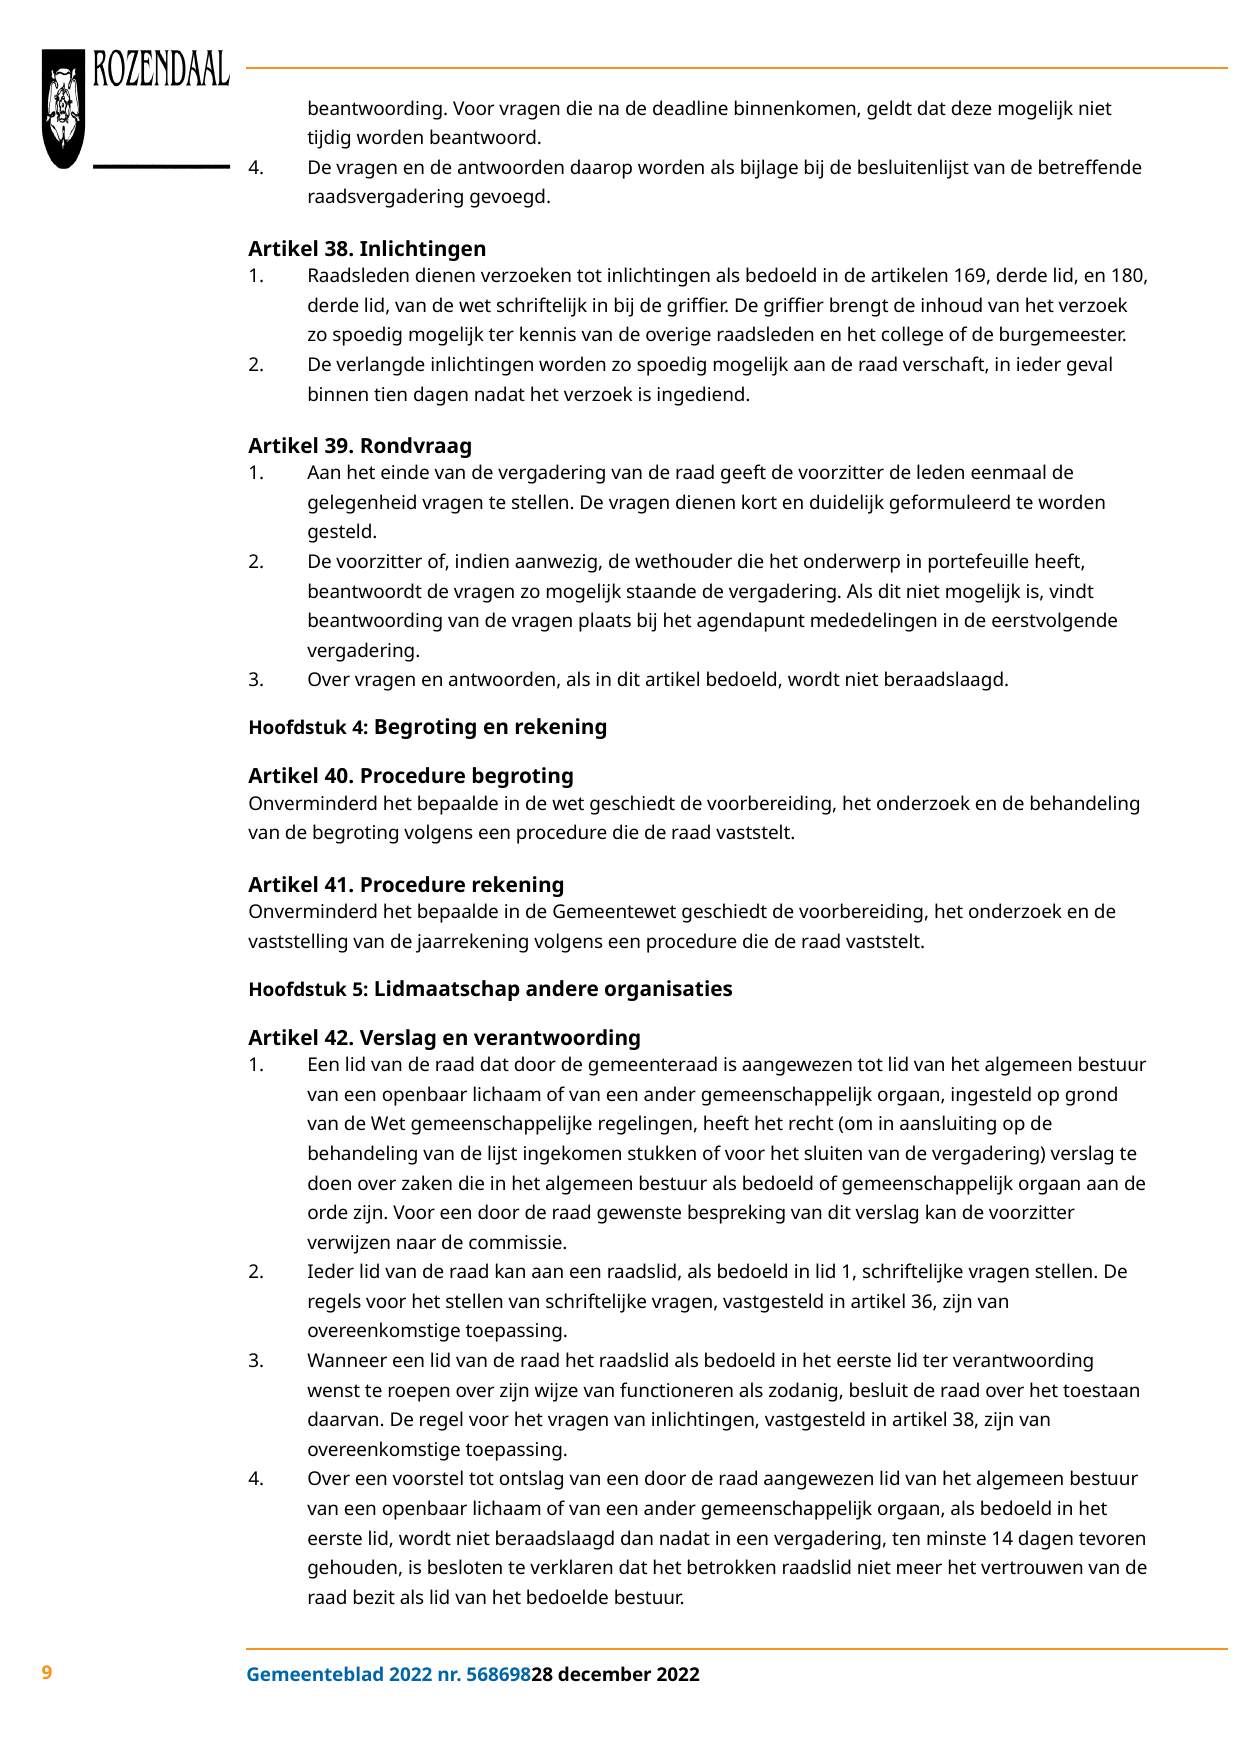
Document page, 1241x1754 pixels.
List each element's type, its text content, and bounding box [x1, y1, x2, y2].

text Artikel 38. Inlichtingen [248, 234, 1152, 262]
text Onverminderd het bepaalde in de Gemeentewet geschiedt de voorbereiding, het onderzoek en de vaststelling van de jaarrekening volgens een procedure die de raad vaststelt. [248, 898, 1152, 954]
text Artikel 39. Rondvraag [248, 431, 1152, 459]
text Artikel 40. Procedure begroting [248, 762, 1152, 790]
list Wanneer een lid van de raad het raadslid als bedoeld in het eerste lid ter verantwoording wenst te roepen over zijn wijze van functioneren als zodanig, besluit de raad over het toestaan daarvan. De regel voor het vragen van inlichtingen, vastgesteld in artikel 38, zijn van overeenkomstige toepassing. [248, 1347, 1152, 1462]
text Onverminderd het bepaalde in de wet geschiedt de voorbereiding, het onderzoek en de behandeling van de begroting volgens een procedure die de raad vaststelt. [248, 790, 1152, 845]
text Hoofdstuk 5: Lidmaatschap andere organisaties [248, 974, 1152, 1002]
list Raadsleden dienen verzoeken tot inlichtingen als bedoeld in de artikelen 169, derde lid, en 180, derde lid, van de wet schriftelijk in bij de griffier. De griffier brengt de inhoud van het verzoek zo spoedig mogelijk ter kennis van de overige raadsleden en het college of de burgemeester. [248, 262, 1152, 347]
list Over een voorstel tot ontslag van een door de raad aangewezen lid van het algemeen bestuur van een openbaar lichaam of van een ander gemeenschappelijk orgaan, als bedoeld in het eerste lid, wordt niet beraadslaagd dan nadat in een vergadering, ten minste 14 dagen tevoren gehouden, is besloten te verklaren dat het betrokken raadslid niet meer het vertrouwen van de raad bezit als lid van het bedoelde bestuur. [248, 1466, 1152, 1609]
list Over vragen en antwoorden, als in dit artikel bedoeld, wordt niet beraadslaagd. [248, 667, 1152, 692]
text Artikel 42. Verslag en verantwoording [248, 1023, 1152, 1051]
list De verlangde inlichtingen worden zo spoedig mogelijk aan de raad verschaft, in ieder geval binnen tien dagen nadat het verzoek is ingediend. [248, 351, 1152, 406]
list De voorzitter of, indien aanwezig, de wethouder die het onderwerp in portefeuille heeft, beantwoordt de vragen zo mogelijk staande de vergadering. Als dit niet mogelijk is, vindt beantwoording van de vragen plaats bij het agendapunt mededelingen in de eerstvolgende vergadering. [248, 548, 1152, 663]
list beantwoording. Voor vragen die na de deadline binnenkomen, geldt dat deze mogelijk niet tijdig worden beantwoord. [248, 95, 1152, 150]
text Artikel 41. Procedure rekening [248, 870, 1152, 898]
list Ieder lid van de raad kan aan een raadslid, als bedoeld in lid 1, schriftelijke vragen stellen. De regels voor het stellen van schriftelijke vragen, vastgesteld in artikel 36, zijn van overeenkomstige toepassing. [248, 1258, 1152, 1343]
list Een lid van de raad dat door de gemeenteraad is aangewezen tot lid van het algemeen bestuur van een openbaar lichaam of van een ander gemeenschappelijk orgaan, ingesteld op grond van de Wet gemeenschappelijke regelingen, heeft het recht (om in aansluiting op de behandeling van de lijst ingekomen stukken of voor het sluiten van de vergadering) verslag te doen over zaken die in het algemeen bestuur als bedoeld of gemeenschappelijk orgaan aan de orde zijn. Voor een door de raad gewenste bespreking van dit verslag kan de voorzitter verwijzen naar de commissie. [248, 1051, 1152, 1254]
list De vragen en de antwoorden daarop worden als bijlage bij de besluitenlijst van de betreffende raadsvergadering gevoegd. [248, 154, 1152, 209]
picture [41, 47, 231, 172]
text Hoofdstuk 4: Begroting en rekening [248, 712, 1152, 741]
list Aan het einde van de vergadering van de raad geeft de voorzitter de leden eenmaal de gelegenheid vragen te stellen. De vragen dienen kort en duidelijk geformuleerd te worden gesteld. [248, 459, 1152, 544]
